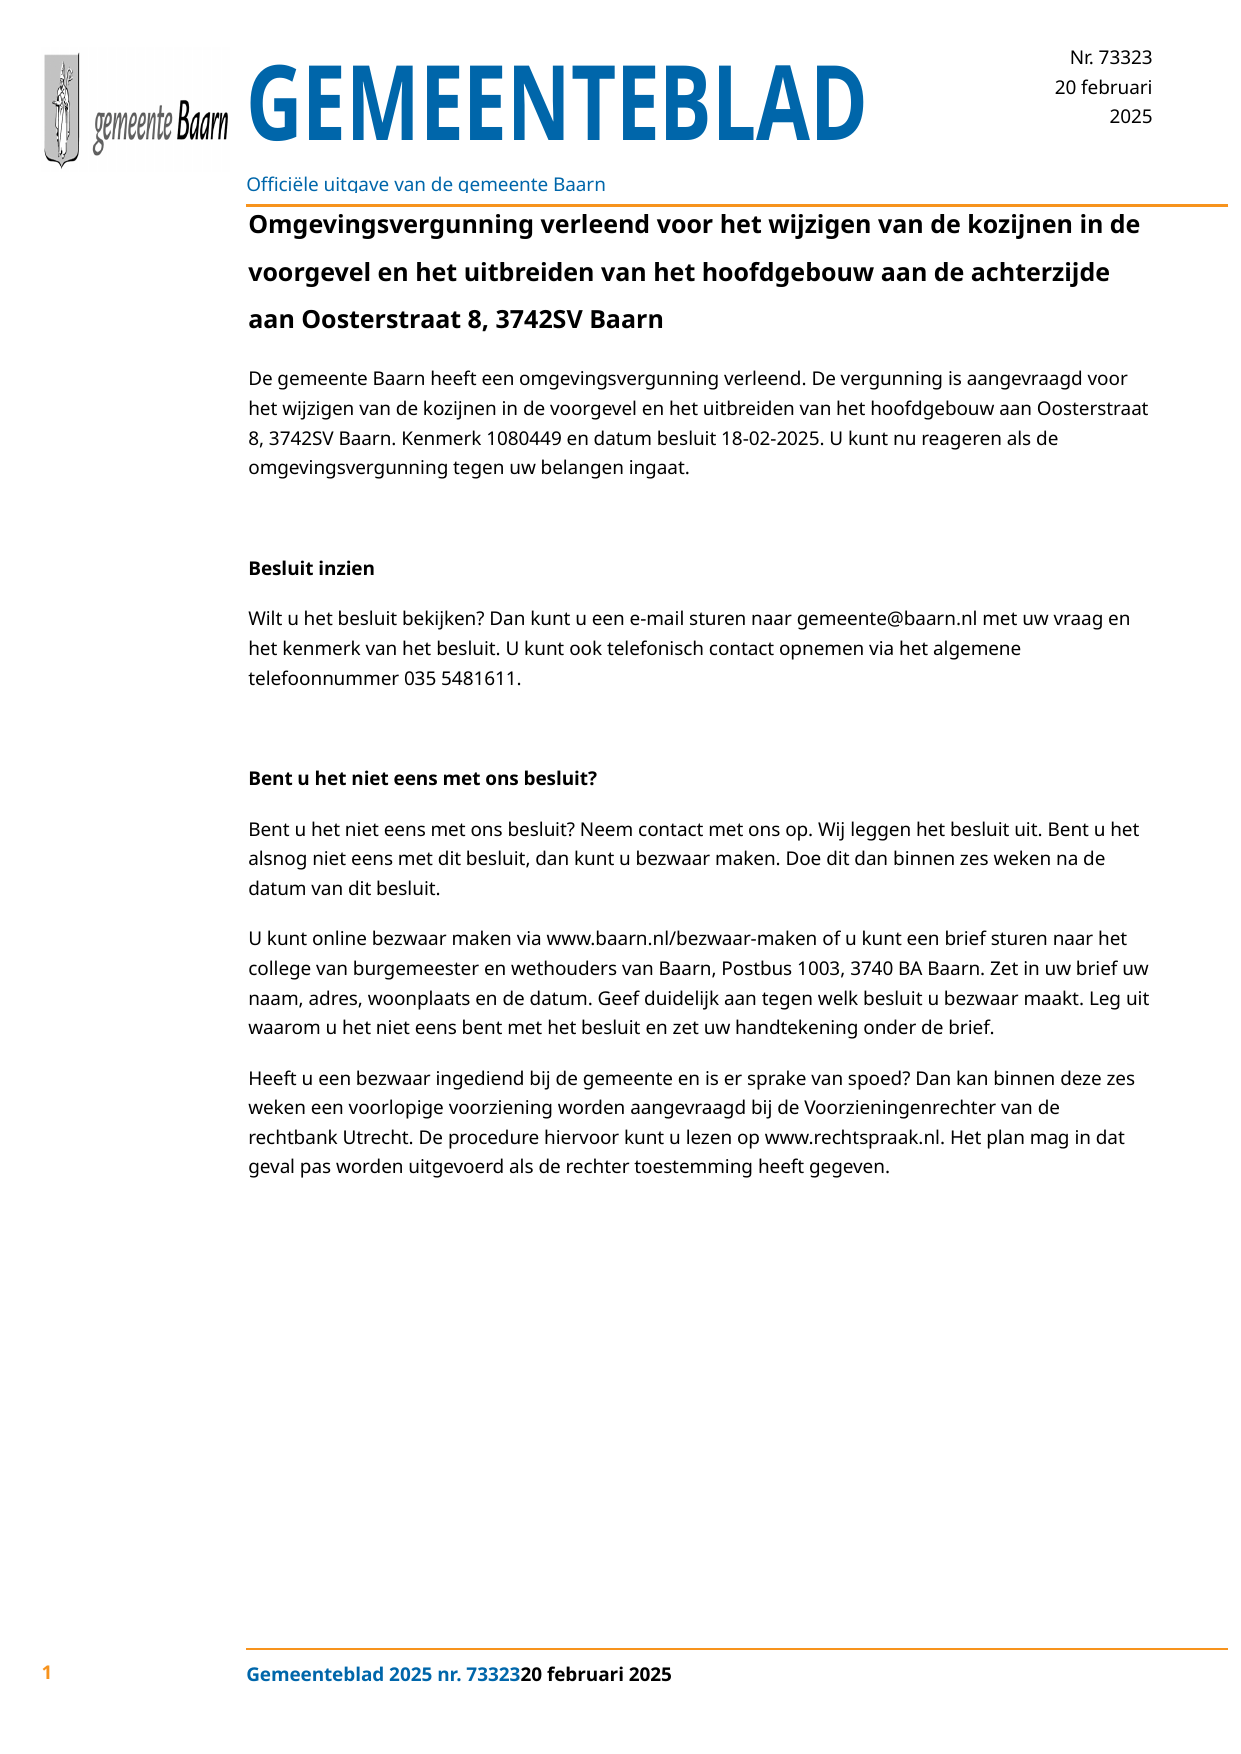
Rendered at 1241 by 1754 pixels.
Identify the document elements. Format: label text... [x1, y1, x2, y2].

text Besluit inzien [248, 555, 1152, 581]
text Bent u het niet eens met ons besluit? [248, 766, 1152, 791]
text Wilt u het besluit bekijken? Dan kunt u een e-mail sturen naar gemeente@baarn.nl met uw vraag en het kenmerk van het besluit. U kunt ook telefonisch contact opnemen via het algemene telefoonnummer 035 5481611. [248, 606, 1152, 690]
text Bent u het niet eens met ons besluit? Neem contact met ons op. Wij leggen het besluit uit. Bent u het alsnog niet eens met dit besluit, dan kunt u bezwaar maken. Doe dit dan binnen zes weken na de datum van dit besluit. [248, 816, 1152, 901]
text Omgevingsvergunning verleend voor het wijzigen van de kozijnen in de voorgevel en het uitbreiden van het hoofdgebouw aan de achterzijde aan Oosterstraat 8, 3742SV Baarn [248, 207, 1152, 336]
text U kunt online bezwaar maken via www.baarn.nl/bezwaar-maken of u kunt een brief sturen naar het college van burgemeester en wethouders van Baarn, Postbus 1003, 3740 BA Baarn. Zet in uw brief uw naam, adres, woonplaats en de datum. Geef duidelijk aan tegen welk besluit u bezwaar maakt. Leg uit waarom u het niet eens bent met het besluit en zet uw handtekening onder de brief. [248, 926, 1152, 1040]
picture [41, 47, 231, 172]
text Heeft u een bezwaar ingediend bij de gemeente en is er sprake van spoed? Dan kan binnen deze zes weken een voorlopige voorziening worden aangevraagd bij de Voorzieningenrechter van de rechtbank Utrecht. De procedure hiervoor kunt u lezen op www.rechtspraak.nl. Het plan mag in dat geval pas worden uitgevoerd als de rechter toestemming heeft gegeven. [248, 1065, 1152, 1179]
text De gemeente Baarn heeft een omgevingsvergunning verleend. De vergunning is aangevraagd voor het wijzigen van de kozijnen in de voorgevel en het uitbreiden van het hoofdgebouw aan Oosterstraat 8, 3742SV Baarn. Kenmerk 1080449 en datum besluit 18-02-2025. U kunt nu reageren als de omgevingsvergunning tegen uw belangen ingaat. [248, 366, 1152, 480]
